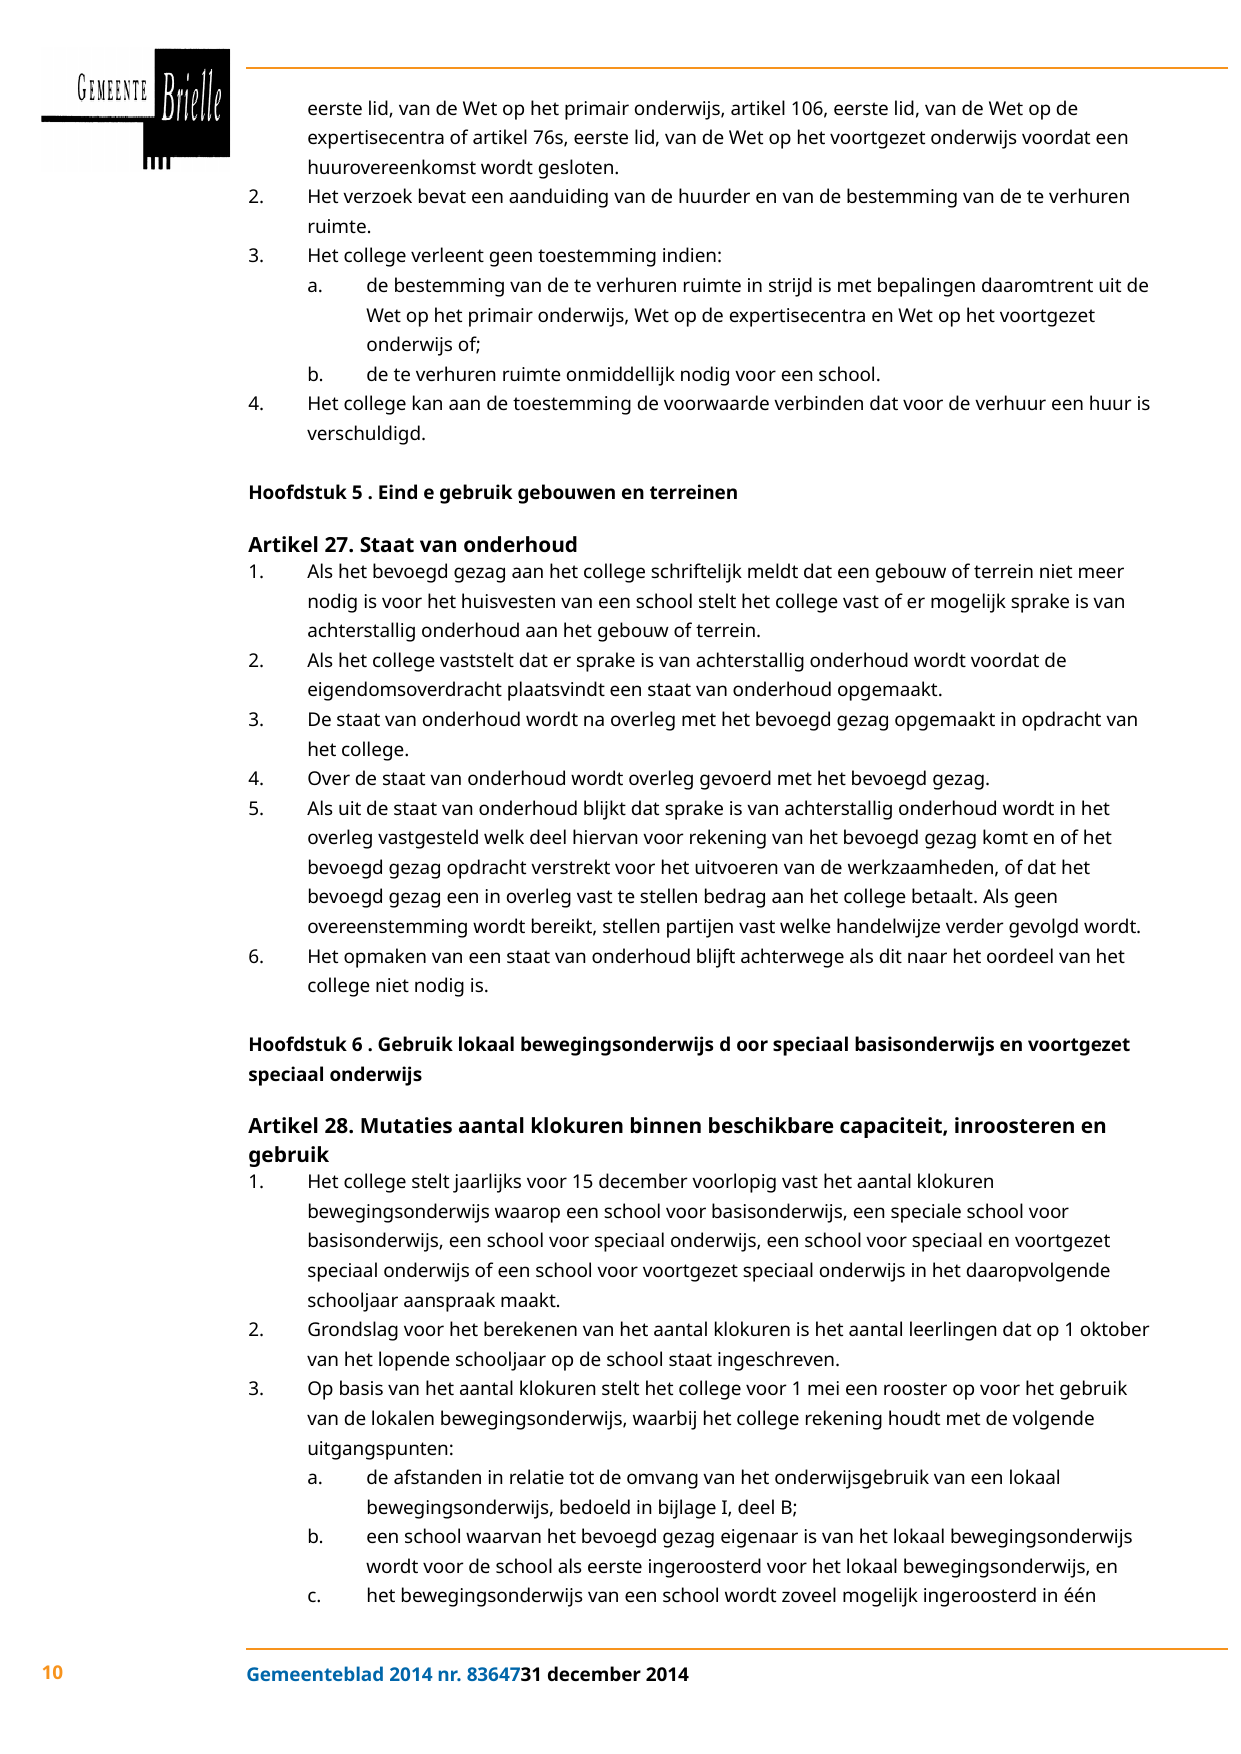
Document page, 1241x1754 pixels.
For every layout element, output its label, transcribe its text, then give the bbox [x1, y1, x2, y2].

list Het college stelt jaarlijks voor 15 december voorlopig vast het aantal klokuren bewegingsonderwijs waarop een school voor basisonderwijs, een speciale school voor basisonderwijs, een school voor speciaal onderwijs, een school voor speciaal en voortgezet speciaal onderwijs of een school voor voortgezet speciaal onderwijs in het daaropvolgende schooljaar aanspraak maakt. [248, 1168, 1152, 1312]
list Het college verleent geen toestemming indien: [248, 243, 1152, 268]
list de bestemming van de te verhuren ruimte in strijd is met bepalingen daaromtrent uit de Wet op het primair onderwijs, Wet op de expertisecentra en Wet op het voortgezet onderwijs of; [307, 272, 1152, 357]
list Op basis van het aantal klokuren stelt het college voor 1 mei een rooster op voor het gebruik van de lokalen bewegingsonderwijs, waarbij het college rekening houdt met de volgende uitgangspunten: [248, 1376, 1152, 1460]
picture [41, 47, 231, 172]
list Grondslag voor het berekenen van het aantal klokuren is het aantal leerlingen dat op 1 oktober van het lopende schooljaar op de school staat ingeschreven. [248, 1316, 1152, 1372]
list De staat van onderhoud wordt na overleg met het bevoegd gezag opgemaakt in opdracht van het college. [248, 706, 1152, 761]
list Het college kan aan de toestemming de voorwaarde verbinden dat voor de verhuur een huur is verschuldigd. [248, 391, 1152, 446]
list Als het college vaststelt dat er sprake is van achterstallig onderhoud wordt voordat de eigendomsoverdracht plaatsvindt een staat van onderhoud opgemaakt. [248, 647, 1152, 702]
list het bewegingsonderwijs van een school wordt zoveel mogelijk ingeroosterd in één [307, 1583, 1152, 1608]
list Over de staat van onderhoud wordt overleg gevoerd met het bevoegd gezag. [248, 765, 1152, 791]
list een school waarvan het bevoegd gezag eigenaar is van het lokaal bewegingsonderwijs wordt voor de school als eerste ingeroosterd voor het lokaal bewegingsonderwijs, en [307, 1523, 1152, 1579]
list Het opmaken van een staat van onderhoud blijft achterwege als dit naar het oordeel van het college niet nodig is. [248, 943, 1152, 998]
list Als het bevoegd gezag aan het college schriftelijk meldt dat een gebouw of terrein niet meer nodig is voor het huisvesten van een school stelt het college vast of er mogelijk sprake is van achterstallig onderhoud aan het gebouw of terrein. [248, 558, 1152, 643]
text Hoofdstuk 6 . Gebruik lokaal bewegingsonderwijs d oor speciaal basisonderwijs en voortgezet speciaal onderwijs [248, 1032, 1152, 1087]
text Artikel 28. Mutaties aantal klokuren binnen beschikbare capaciteit, inroosteren en gebruik [248, 1112, 1152, 1168]
text Hoofdstuk 5 . Eind e gebruik gebouwen en terreinen [248, 479, 1152, 505]
list eerste lid, van de Wet op het primair onderwijs, artikel 106, eerste lid, van de Wet op de expertisecentra of artikel 76s, eerste lid, van de Wet op het voortgezet onderwijs voordat een huurovereenkomst wordt gesloten. [248, 95, 1152, 180]
text Artikel 27. Staat van onderhoud [248, 530, 1152, 558]
list de afstanden in relatie tot de omvang van het onderwijsgebruik van een lokaal bewegingsonderwijs, bedoeld in bijlage I, deel B; [307, 1464, 1152, 1519]
list de te verhuren ruimte onmiddellijk nodig voor een school. [307, 361, 1152, 387]
list Het verzoek bevat een aanduiding van de huurder en van de bestemming van de te verhuren ruimte. [248, 183, 1152, 239]
list Als uit de staat van onderhoud blijkt dat sprake is van achterstallig onderhoud wordt in het overleg vastgesteld welk deel hiervan voor rekening van het bevoegd gezag komt en of het bevoegd gezag opdracht verstrekt voor het uitvoeren van de werkzaamheden, of dat het bevoegd gezag een in overleg vast te stellen bedrag aan het college betaalt. Als geen overeenstemming wordt bereikt, stellen partijen vast welke handelwijze verder gevolgd wordt. [248, 795, 1152, 939]
